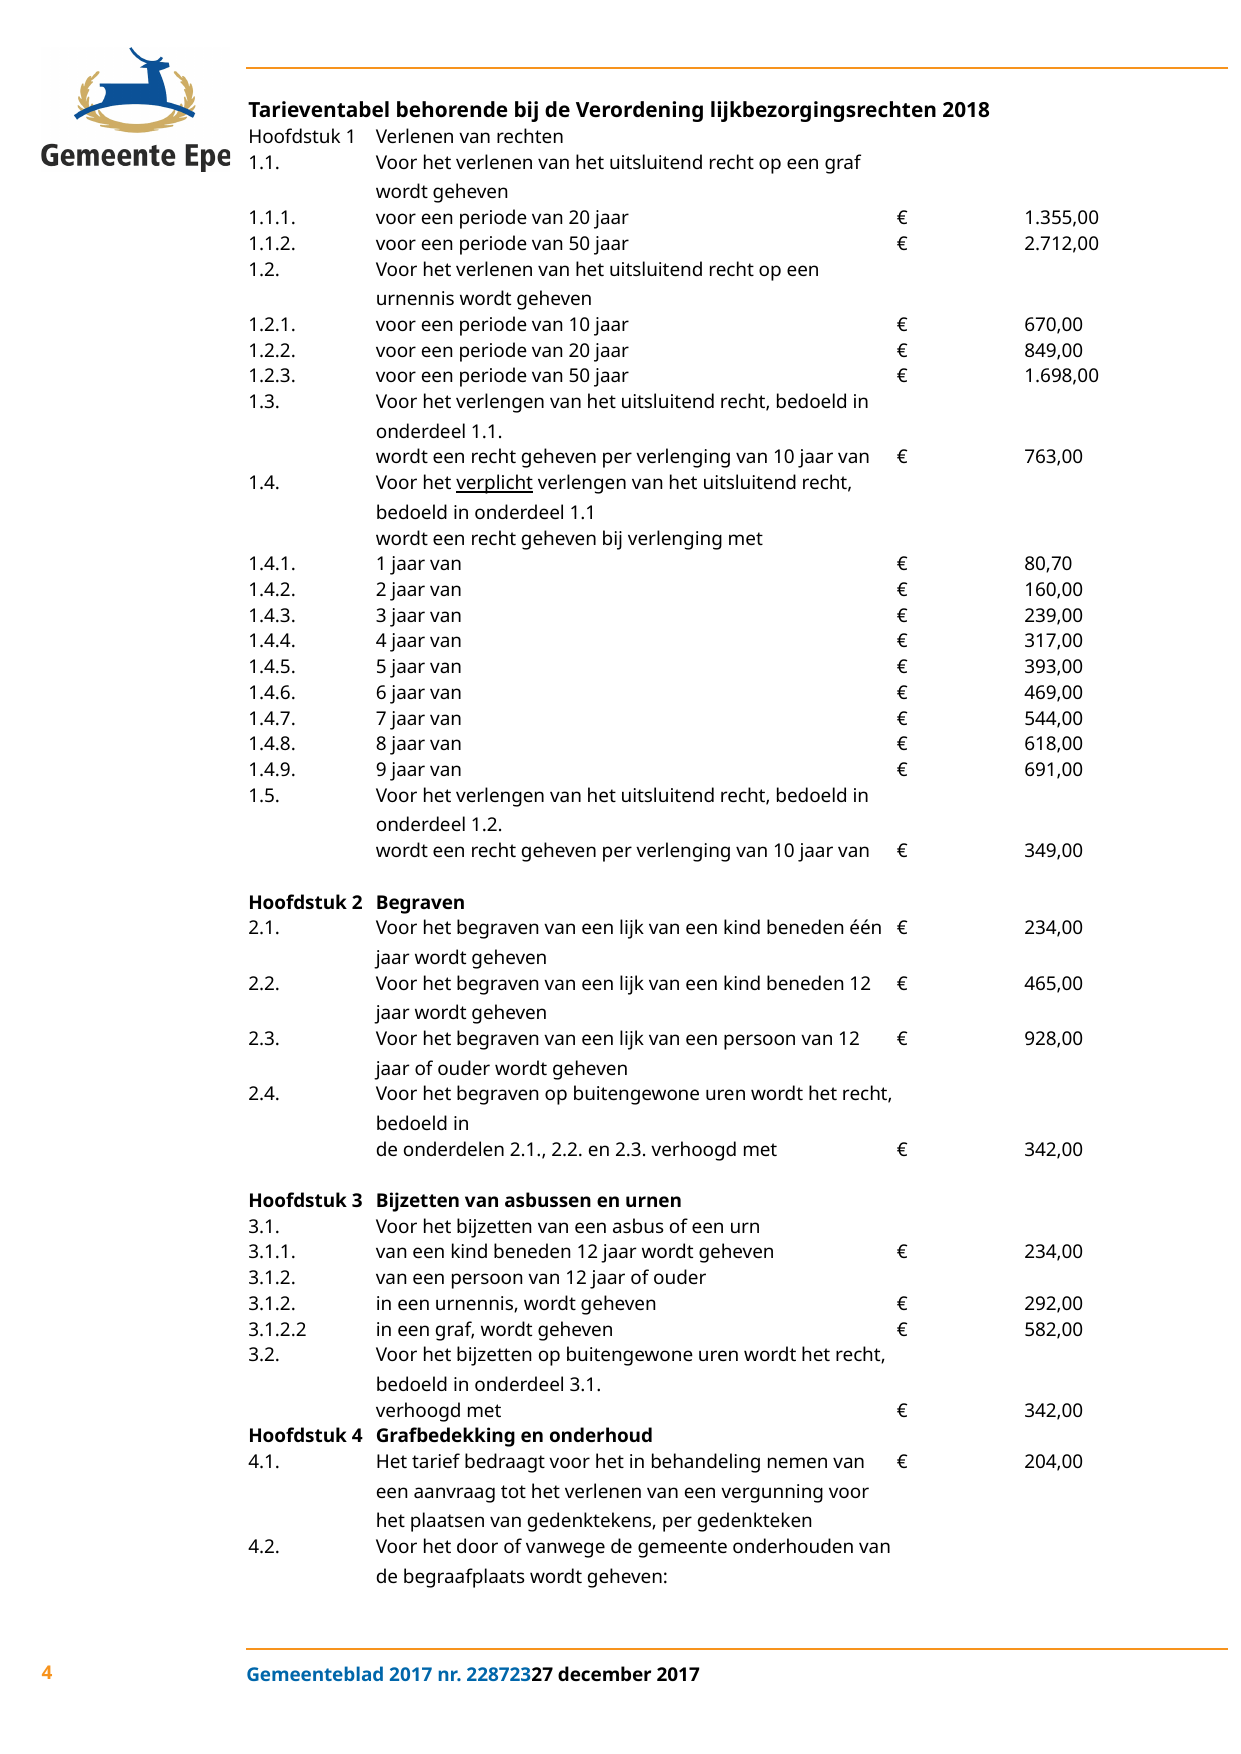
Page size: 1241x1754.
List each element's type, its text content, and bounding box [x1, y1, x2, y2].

table_cell 393,00 [1024, 654, 1152, 679]
table_cell 1.4. [248, 470, 376, 525]
table_cell € [897, 576, 1024, 602]
table_cell [897, 1081, 1024, 1136]
table_cell 1.355,00 [1024, 205, 1152, 230]
table_header Hoofdstuk 1 [248, 124, 376, 149]
table_cell [897, 1162, 1024, 1187]
table_cell 4.2. [248, 1533, 376, 1589]
table_cell 582,00 [1024, 1316, 1152, 1342]
table_cell 4.1. [248, 1449, 376, 1533]
table_cell [248, 525, 376, 551]
table_cell [248, 1397, 376, 1423]
table_cell Voor het begraven van een lijk van een kind beneden één jaar wordt geheven [376, 915, 897, 970]
table_cell [897, 256, 1024, 311]
picture [41, 47, 231, 172]
table_cell 80,70 [1024, 551, 1152, 576]
table_cell [1024, 470, 1152, 525]
table_cell [248, 838, 376, 863]
table_cell 234,00 [1024, 1239, 1152, 1264]
table_cell € [897, 756, 1024, 782]
table_cell [897, 389, 1024, 444]
table_cell € [897, 230, 1024, 256]
table_cell [897, 863, 1024, 889]
table_cell € [897, 1239, 1024, 1264]
table_cell 1.4.7. [248, 705, 376, 731]
table_cell 1.2. [248, 256, 376, 311]
table_cell de onderdelen 2.1., 2.2. en 2.3. verhoogd met [376, 1136, 897, 1162]
table_header Verlenen van rechten [376, 124, 897, 149]
table_cell 6 jaar van [376, 679, 897, 705]
table_cell € [897, 1449, 1024, 1533]
table_cell € [897, 1136, 1024, 1162]
table_cell 2.1. [248, 915, 376, 970]
table_cell [1024, 782, 1152, 837]
table_cell 465,00 [1024, 970, 1152, 1025]
table_cell [1024, 1162, 1152, 1187]
table_cell 4 jaar van [376, 628, 897, 653]
table_cell 342,00 [1024, 1397, 1152, 1423]
table_cell € [897, 311, 1024, 337]
table_cell 3.1.2. [248, 1265, 376, 1290]
table_cell € [897, 363, 1024, 388]
table_cell € [897, 654, 1024, 679]
table_cell 1.4.2. [248, 576, 376, 602]
table_cell Begraven [376, 889, 897, 914]
table_cell [1024, 525, 1152, 551]
table_cell [1024, 1081, 1152, 1136]
table_cell 1.2.1. [248, 311, 376, 337]
table_cell verhoogd met [376, 1397, 897, 1423]
table_cell [1024, 1533, 1152, 1589]
table_cell 1.4.5. [248, 654, 376, 679]
table_cell Hoofdstuk 2 [248, 889, 376, 914]
table_cell € [897, 679, 1024, 705]
table_cell Voor het verlenen van het uitsluitend recht op een graf wordt geheven [376, 149, 897, 204]
table_cell 1.3. [248, 389, 376, 444]
table_cell 239,00 [1024, 602, 1152, 628]
table_cell in een urnennis, wordt geheven [376, 1290, 897, 1316]
table_cell 2.2. [248, 970, 376, 1025]
table_cell 2 jaar van [376, 576, 897, 602]
table_cell Voor het begraven van een lijk van een kind beneden 12 jaar wordt geheven [376, 970, 897, 1025]
table_cell [897, 889, 1024, 914]
table_cell 2.3. [248, 1025, 376, 1081]
table_cell 3.1.1. [248, 1239, 376, 1264]
table_cell € [897, 1025, 1024, 1081]
table_cell 9 jaar van [376, 756, 897, 782]
table_cell voor een periode van 50 jaar [376, 230, 897, 256]
table_cell 670,00 [1024, 311, 1152, 337]
text Tarieventabel behorende bij de Verordening lijkbezorgingsrechten 2018 [248, 95, 1152, 123]
table_cell 469,00 [1024, 679, 1152, 705]
table_header [897, 124, 1024, 149]
table_cell € [897, 205, 1024, 230]
table_cell 1.4.1. [248, 551, 376, 576]
table_cell 204,00 [1024, 1449, 1152, 1533]
table_cell Grafbedekking en onderhoud [376, 1423, 897, 1448]
table_cell 160,00 [1024, 576, 1152, 602]
table_cell 1 jaar van [376, 551, 897, 576]
table_cell € [897, 602, 1024, 628]
table_cell 1.1. [248, 149, 376, 204]
table_cell wordt een recht geheven per verlenging van 10 jaar van [376, 444, 897, 469]
table_cell 2.4. [248, 1081, 376, 1136]
table_cell wordt een recht geheven per verlenging van 10 jaar van [376, 838, 897, 863]
table_cell Voor het verplicht verlengen van het uitsluitend recht, bedoeld in onderdeel 1.1 [376, 470, 897, 525]
table_cell [1024, 889, 1152, 914]
table_cell 3.1.2. [248, 1290, 376, 1316]
table_cell Hoofdstuk 3 [248, 1187, 376, 1213]
table_cell Voor het verlenen van het uitsluitend recht op een urnennis wordt geheven [376, 256, 897, 311]
table_cell 928,00 [1024, 1025, 1152, 1081]
table_cell [248, 444, 376, 469]
table_cell [897, 1533, 1024, 1589]
table_cell Hoofdstuk 4 [248, 1423, 376, 1448]
table_cell [897, 1423, 1024, 1448]
table_cell € [897, 1316, 1024, 1342]
table_cell Voor het verlengen van het uitsluitend recht, bedoeld in onderdeel 1.1. [376, 389, 897, 444]
table_cell Voor het bijzetten op buitengewone uren wordt het recht, bedoeld in onderdeel 3.1. [376, 1342, 897, 1397]
table_cell € [897, 444, 1024, 469]
table_cell 763,00 [1024, 444, 1152, 469]
table_cell van een persoon van 12 jaar of ouder [376, 1265, 897, 1290]
table_cell [897, 149, 1024, 204]
table_cell voor een periode van 10 jaar [376, 311, 897, 337]
table_header [1024, 124, 1152, 149]
table_cell 3 jaar van [376, 602, 897, 628]
table_cell 1.2.3. [248, 363, 376, 388]
table_cell € [897, 705, 1024, 731]
table_cell [897, 1187, 1024, 1213]
table_cell [1024, 863, 1152, 889]
table_cell 618,00 [1024, 731, 1152, 756]
table_cell Bijzetten van asbussen en urnen [376, 1187, 897, 1213]
table_cell 342,00 [1024, 1136, 1152, 1162]
table_cell € [897, 551, 1024, 576]
table_cell [376, 1162, 897, 1187]
table_cell € [897, 970, 1024, 1025]
table_cell Voor het begraven op buitengewone uren wordt het recht, bedoeld in [376, 1081, 897, 1136]
table_cell Voor het bijzetten van een asbus of een urn [376, 1213, 897, 1239]
table_cell 7 jaar van [376, 705, 897, 731]
table_cell [897, 782, 1024, 837]
table_cell [1024, 1187, 1152, 1213]
table_cell € [897, 628, 1024, 653]
table_cell [1024, 256, 1152, 311]
table_cell 1.4.4. [248, 628, 376, 653]
table_cell [248, 1162, 376, 1187]
table_cell 1.2.2. [248, 337, 376, 363]
table_cell 1.1.2. [248, 230, 376, 256]
table_cell 292,00 [1024, 1290, 1152, 1316]
table_cell 1.4.3. [248, 602, 376, 628]
table_cell 3.1. [248, 1213, 376, 1239]
table_cell van een kind beneden 12 jaar wordt geheven [376, 1239, 897, 1264]
table_cell € [897, 337, 1024, 363]
table_cell 1.4.8. [248, 731, 376, 756]
table_cell [1024, 389, 1152, 444]
table_cell € [897, 1397, 1024, 1423]
table_cell [897, 525, 1024, 551]
table_cell Voor het verlengen van het uitsluitend recht, bedoeld in onderdeel 1.2. [376, 782, 897, 837]
table_cell Voor het door of vanwege de gemeente onderhouden van de begraafplaats wordt geheven: [376, 1533, 897, 1589]
table_cell 544,00 [1024, 705, 1152, 731]
table_cell € [897, 731, 1024, 756]
table_cell 234,00 [1024, 915, 1152, 970]
table_cell € [897, 1290, 1024, 1316]
table_cell Het tarief bedraagt voor het in behandeling nemen van een aanvraag tot het verlenen van een vergunning voor het plaatsen van gedenktekens, per gedenkteken [376, 1449, 897, 1533]
table_cell 1.5. [248, 782, 376, 837]
table_cell 691,00 [1024, 756, 1152, 782]
table_cell [897, 1213, 1024, 1239]
table_cell in een graf, wordt geheven [376, 1316, 897, 1342]
table_cell 3.1.2.2 [248, 1316, 376, 1342]
table_cell 5 jaar van [376, 654, 897, 679]
table_cell [248, 863, 376, 889]
table_cell € [897, 915, 1024, 970]
table_cell 317,00 [1024, 628, 1152, 653]
table_cell [376, 863, 897, 889]
table_cell 1.4.6. [248, 679, 376, 705]
table_cell [1024, 149, 1152, 204]
table_cell [248, 1136, 376, 1162]
table_cell € [897, 838, 1024, 863]
table_cell 849,00 [1024, 337, 1152, 363]
table_cell Voor het begraven van een lijk van een persoon van 12 jaar of ouder wordt geheven [376, 1025, 897, 1081]
table_cell 349,00 [1024, 838, 1152, 863]
table_cell 8 jaar van [376, 731, 897, 756]
table_cell 3.2. [248, 1342, 376, 1397]
table_cell 2.712,00 [1024, 230, 1152, 256]
table_cell [897, 470, 1024, 525]
table_cell [1024, 1213, 1152, 1239]
table_cell 1.1.1. [248, 205, 376, 230]
table_cell [897, 1342, 1024, 1397]
table_cell [897, 1265, 1024, 1290]
table_cell [1024, 1423, 1152, 1448]
table_cell voor een periode van 20 jaar [376, 337, 897, 363]
table_cell voor een periode van 20 jaar [376, 205, 897, 230]
table_cell 1.4.9. [248, 756, 376, 782]
table_cell wordt een recht geheven bij verlenging met [376, 525, 897, 551]
table_cell voor een periode van 50 jaar [376, 363, 897, 388]
table_cell 1.698,00 [1024, 363, 1152, 388]
table_cell [1024, 1342, 1152, 1397]
table_cell [1024, 1265, 1152, 1290]
